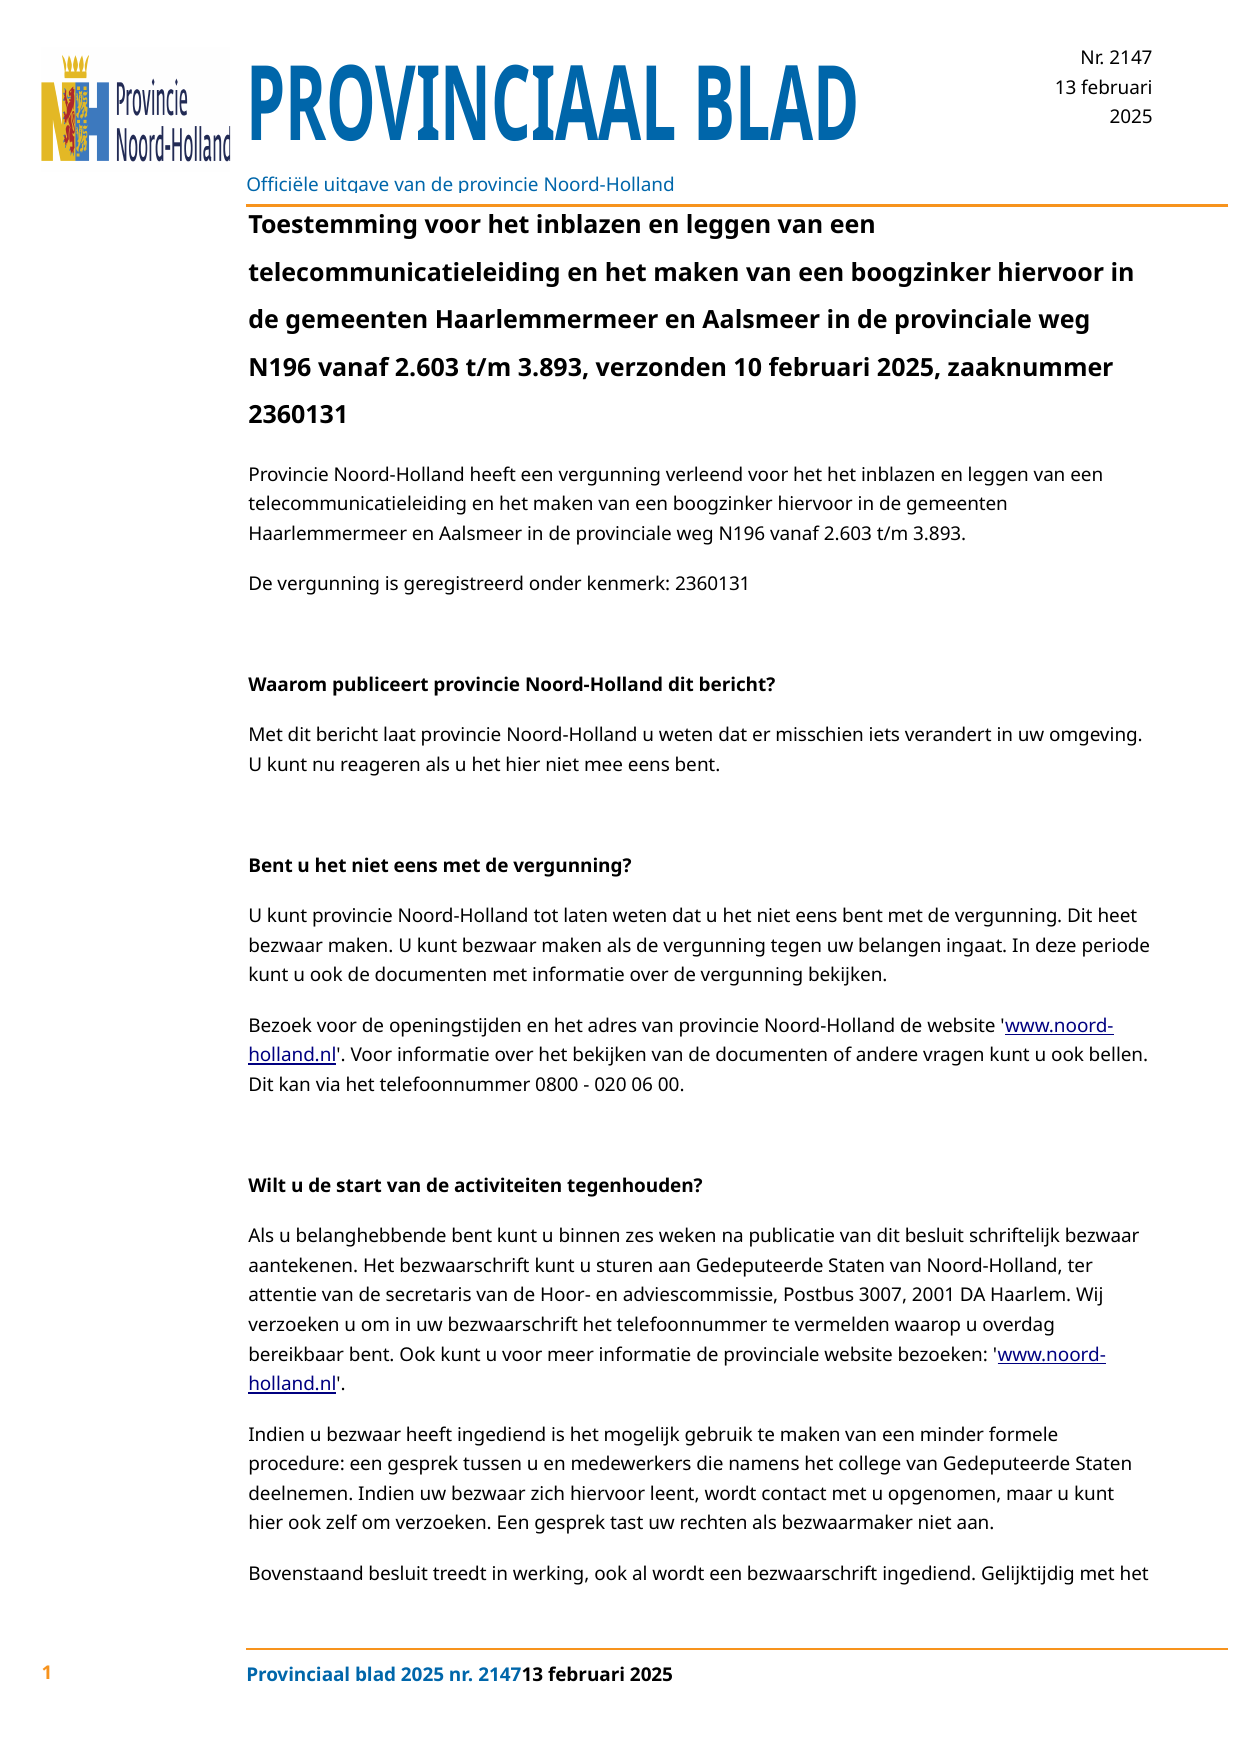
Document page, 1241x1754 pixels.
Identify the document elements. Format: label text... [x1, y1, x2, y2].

text Met dit bericht laat provincie Noord-Holland u weten dat er misschien iets verandert in uw omgeving. U kunt nu reageren als u het hier niet mee eens bent. [248, 722, 1152, 777]
text De vergunning is geregistreerd onder kenmerk: 2360131 [248, 570, 1152, 596]
picture [41, 47, 231, 172]
text Bovenstaand besluit treedt in werking, ook al wordt een bezwaarschrift ingediend. Gelijktijdig met het [248, 1560, 1152, 1586]
text Toestemming voor het inblazen en leggen van een telecommunicatieleiding en het maken van een boogzinker hiervoor in de gemeenten Haarlemmermeer en Aalsmeer in de provinciale weg N196 vanaf 2.603 t/m 3.893, verzonden 10 februari 2025, zaaknummer 2360131 [248, 207, 1152, 431]
text Bezoek voor de openingstijden en het adres van provincie Noord-Holland de website 'www.noord-holland.nl'. Voor informatie over het bekijken van de documenten of andere vragen kunt u ook bellen. Dit kan via het telefoonnummer 0800 - 020 06 00. [248, 1012, 1152, 1097]
text Wilt u de start van de activiteiten tegenhouden? [248, 1172, 1152, 1198]
text Provincie Noord-Holland heeft een vergunning verleend voor het het inblazen en leggen van een telecommunicatieleiding en het maken van een boogzinker hiervoor in de gemeenten Haarlemmermeer en Aalsmeer in de provinciale weg N196 vanaf 2.603 t/m 3.893. [248, 461, 1152, 546]
text Waarom publiceert provincie Noord-Holland dit bericht? [248, 671, 1152, 697]
text Bent u het niet eens met de vergunning? [248, 852, 1152, 878]
text Als u belanghebbende bent kunt u binnen zes weken na publicatie van dit besluit schriftelijk bezwaar aantekenen. Het bezwaarschrift kunt u sturen aan Gedeputeerde Staten van Noord-Holland, ter attentie van de secretaris van de Hoor- en adviescommissie, Postbus 3007, 2001 DA Haarlem. Wij verzoeken u om in uw bezwaarschrift het telefoonnummer te vermelden waarop u overdag bereikbaar bent. Ook kunt u voor meer informatie de provinciale website bezoeken: 'www.noord-holland.nl'. [248, 1222, 1152, 1396]
text Indien u bezwaar heeft ingediend is het mogelijk gebruik te maken van een minder formele procedure: een gesprek tussen u en medewerkers die namens het college van Gedeputeerde Staten deelnemen. Indien uw bezwaar zich hiervoor leent, wordt contact met u opgenomen, maar u kunt hier ook zelf om verzoeken. Een gesprek tast uw rechten als bezwaarmaker niet aan. [248, 1421, 1152, 1535]
text U kunt provincie Noord-Holland tot laten weten dat u het niet eens bent met de vergunning. Dit heet bezwaar maken. U kunt bezwaar maken als de vergunning tegen uw belangen ingaat. In deze periode kunt u ook de documenten met informatie over de vergunning bekijken. [248, 902, 1152, 987]
